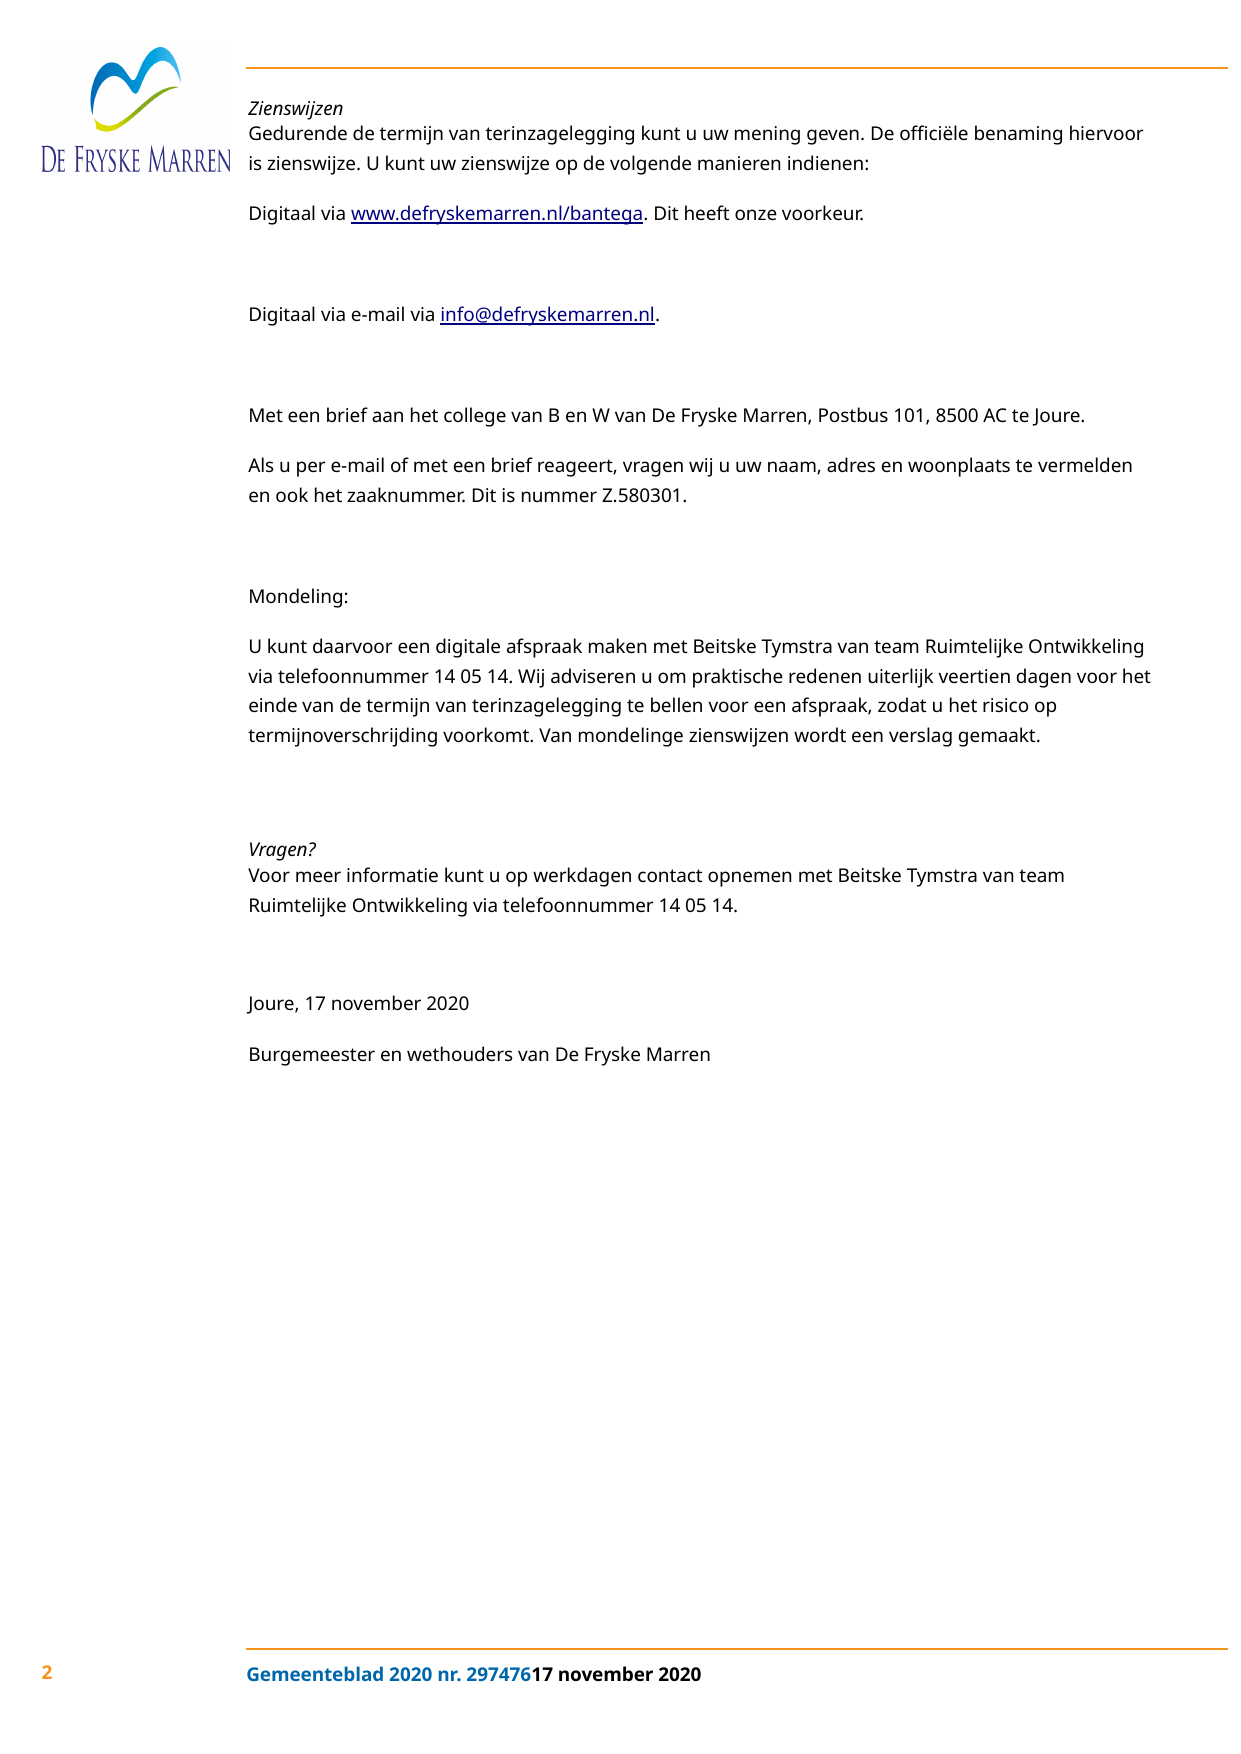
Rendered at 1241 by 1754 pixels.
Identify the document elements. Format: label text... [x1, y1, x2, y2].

text Voor meer informatie kunt u op werkdagen contact opnemen met Beitske Tymstra van team Ruimtelijke Ontwikkeling via telefoonnummer 14 05 14. [248, 862, 1152, 918]
text Gedurende de termijn van terinzagelegging kunt u uw mening geven. De officiële benaming hiervoor is zienswijze. U kunt uw zienswijze op de volgende manieren indienen: [248, 121, 1152, 176]
text U kunt daarvoor een digitale afspraak maken met Beitske Tymstra van team Ruimtelijke Ontwikkeling via telefoonnummer 14 05 14. Wij adviseren u om praktische redenen uiterlijk veertien dagen voor het einde van de termijn van terinzagelegging te bellen voor een afspraak, zodat u het risico op termijnoverschrijding voorkomt. Van mondelinge zienswijzen wordt een verslag gemaakt. [248, 633, 1152, 748]
text Joure, 17 november 2020 [248, 990, 1152, 1016]
picture [41, 47, 231, 172]
text Als u per e-mail of met een brief reageert, vragen wij u uw naam, adres en woonplaats te vermelden en ook het zaaknummer. Dit is nummer Z.580301. [248, 453, 1152, 508]
text Zienswijzen [248, 95, 1152, 121]
text Mondeling: [248, 583, 1152, 609]
text Vragen? [248, 837, 1152, 862]
text Digitaal via www.defryskemarren.nl/bantega. Dit heeft onze voorkeur. [248, 201, 1152, 226]
text Digitaal via e-mail via info@defryskemarren.nl. [248, 301, 1152, 327]
text Met een brief aan het college van B en W van De Fryske Marren, Postbus 101, 8500 AC te Joure. [248, 402, 1152, 428]
text Burgemeester en wethouders van De Fryske Marren [248, 1042, 1152, 1067]
